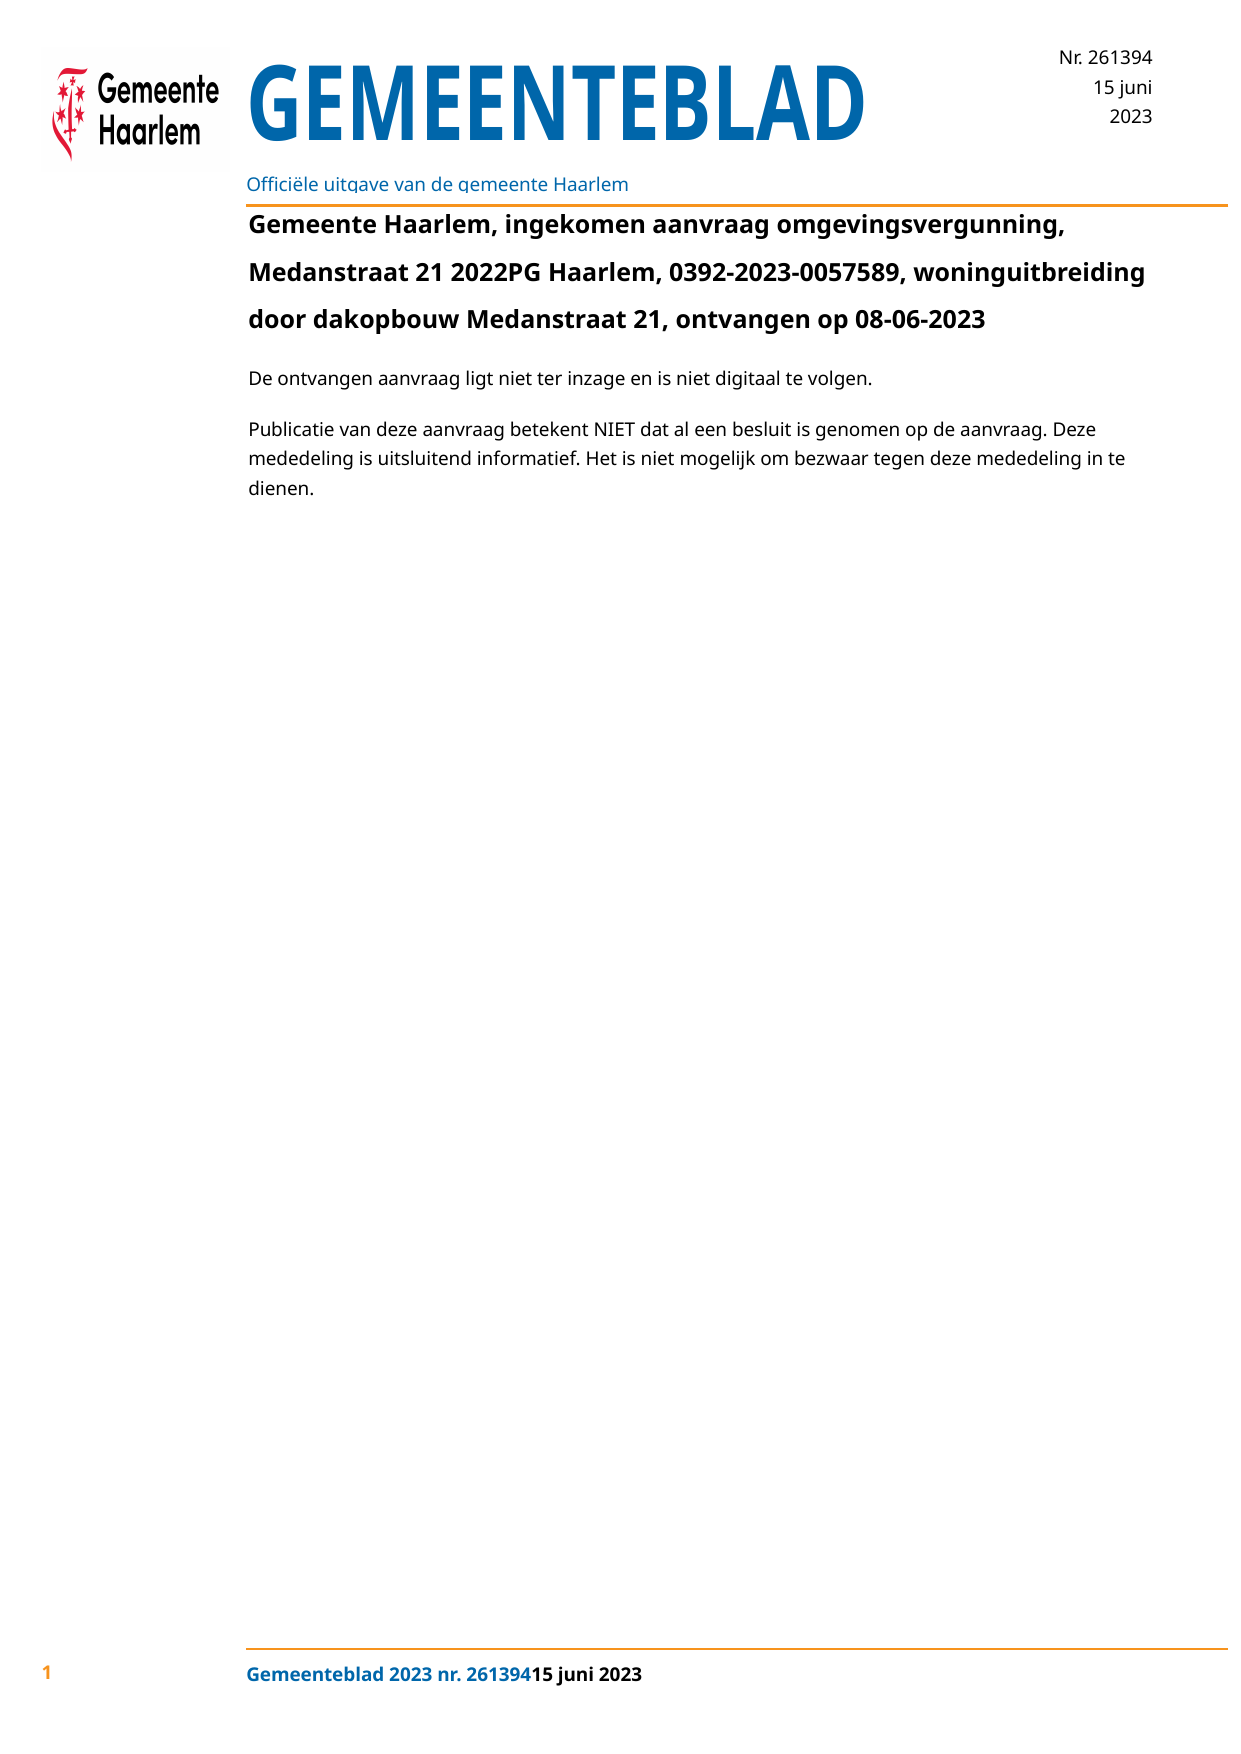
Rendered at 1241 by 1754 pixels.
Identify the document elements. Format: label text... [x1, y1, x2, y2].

picture [41, 47, 231, 172]
text De ontvangen aanvraag ligt niet ter inzage en is niet digitaal te volgen. [248, 366, 1152, 391]
text Gemeente Haarlem, ingekomen aanvraag omgevingsvergunning, Medanstraat 21 2022PG Haarlem, 0392-2023-0057589, woninguitbreiding door dakopbouw Medanstraat 21, ontvangen op 08-06-2023 [248, 207, 1152, 336]
text Publicatie van deze aanvraag betekent NIET dat al een besluit is genomen op de aanvraag. Deze mededeling is uitsluitend informatief. Het is niet mogelijk om bezwaar tegen deze mededeling in te dienen. [248, 416, 1152, 501]
